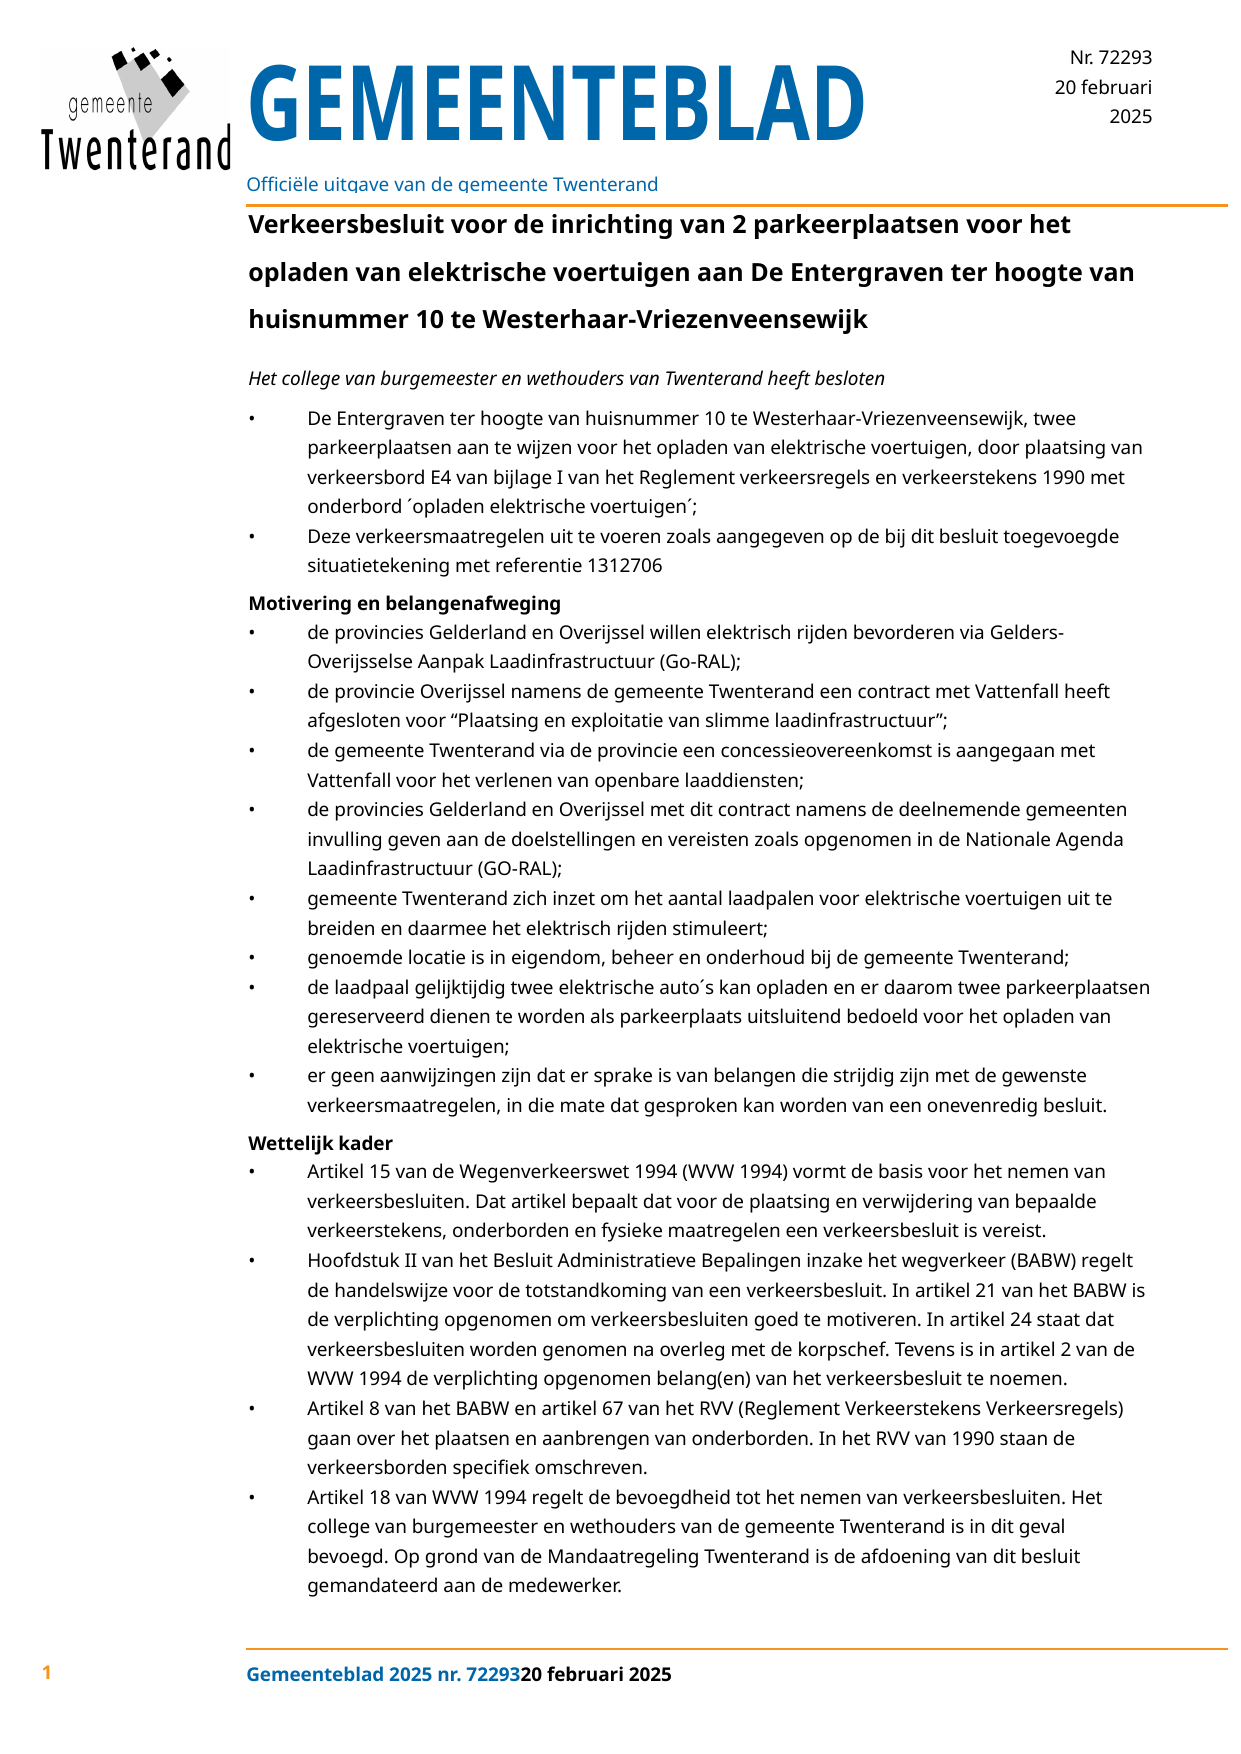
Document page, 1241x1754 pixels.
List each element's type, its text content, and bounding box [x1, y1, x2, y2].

list er geen aanwijzingen zijn dat er sprake is van belangen die strijdig zijn met de gewenste verkeersmaatregelen, in die mate dat gesproken kan worden van een onevenredig besluit. [248, 1063, 1152, 1118]
list Artikel 8 van het BABW en artikel 67 van het RVV (Reglement Verkeerstekens Verkeersregels) gaan over het plaatsen en aanbrengen van onderborden. In het RVV van 1990 staan de verkeersborden specifiek omschreven. [248, 1395, 1152, 1480]
list gemeente Twenterand zich inzet om het aantal laadpalen voor elektrische voertuigen uit te breiden en daarmee het elektrisch rijden stimuleert; [248, 885, 1152, 941]
text Verkeersbesluit voor de inrichting van 2 parkeerplaatsen voor het opladen van elektrische voertuigen aan De Entergraven ter hoogte van huisnummer 10 te Westerhaar-Vriezenveensewijk [248, 207, 1152, 336]
list genoemde locatie is in eigendom, beheer en onderhoud bij de gemeente Twenterand; [248, 944, 1152, 970]
text Motivering en belangenafweging [248, 591, 1152, 616]
list de gemeente Twenterand via de provincie een concessieovereenkomst is aangegaan met Vattenfall voor het verlenen van openbare laaddiensten; [248, 737, 1152, 793]
list de laadpaal gelijktijdig twee elektrische auto´s kan opladen en er daarom twee parkeerplaatsen gereserveerd dienen te worden als parkeerplaats uitsluitend bedoeld voor het opladen van elektrische voertuigen; [248, 974, 1152, 1059]
text Het college van burgemeester en wethouders van Twenterand heeft besloten [248, 366, 1152, 391]
list Artikel 18 van WVW 1994 regelt de bevoegdheid tot het nemen van verkeersbesluiten. Het college van burgemeester en wethouders van de gemeente Twenterand is in dit geval bevoegd. Op grond van de Mandaatregeling Twenterand is de afdoening van dit besluit gemandateerd aan de medewerker. [248, 1484, 1152, 1598]
picture [41, 47, 231, 172]
list de provincies Gelderland en Overijssel met dit contract namens de deelnemende gemeenten invulling geven aan de doelstellingen en vereisten zoals opgenomen in de Nationale Agenda Laadinfrastructuur (GO-RAL); [248, 796, 1152, 881]
text Wettelijk kader [248, 1130, 1152, 1156]
list de provincie Overijssel namens de gemeente Twenterand een contract met Vattenfall heeft afgesloten voor “Plaatsing en exploitatie van slimme laadinfrastructuur”; [248, 678, 1152, 733]
list de provincies Gelderland en Overijssel willen elektrisch rijden bevorderen via Gelders-Overijsselse Aanpak Laadinfrastructuur (Go-RAL); [248, 619, 1152, 674]
list De Entergraven ter hoogte van huisnummer 10 te Westerhaar-Vriezenveensewijk, twee parkeerplaatsen aan te wijzen voor het opladen van elektrische voertuigen, door plaatsing van verkeersbord E4 van bijlage I van het Reglement verkeersregels en verkeerstekens 1990 met onderbord ´opladen elektrische voertuigen´; [248, 405, 1152, 519]
list Artikel 15 van de Wegenverkeerswet 1994 (WVW 1994) vormt de basis voor het nemen van verkeersbesluiten. Dat artikel bepaalt dat voor de plaatsing en verwijdering van bepaalde verkeerstekens, onderborden en fysieke maatregelen een verkeersbesluit is vereist. [248, 1158, 1152, 1243]
list Deze verkeersmaatregelen uit te voeren zoals aangegeven op de bij dit besluit toegevoegde situatietekening met referentie 1312706 [248, 523, 1152, 578]
list Hoofdstuk II van het Besluit Administratieve Bepalingen inzake het wegverkeer (BABW) regelt de handelswijze voor de totstandkoming van een verkeersbesluit. In artikel 21 van het BABW is de verplichting opgenomen om verkeersbesluiten goed te motiveren. In artikel 24 staat dat verkeersbesluiten worden genomen na overleg met de korpschef. Tevens is in artikel 2 van de WVW 1994 de verplichting opgenomen belang(en) van het verkeersbesluit te noemen. [248, 1247, 1152, 1391]
